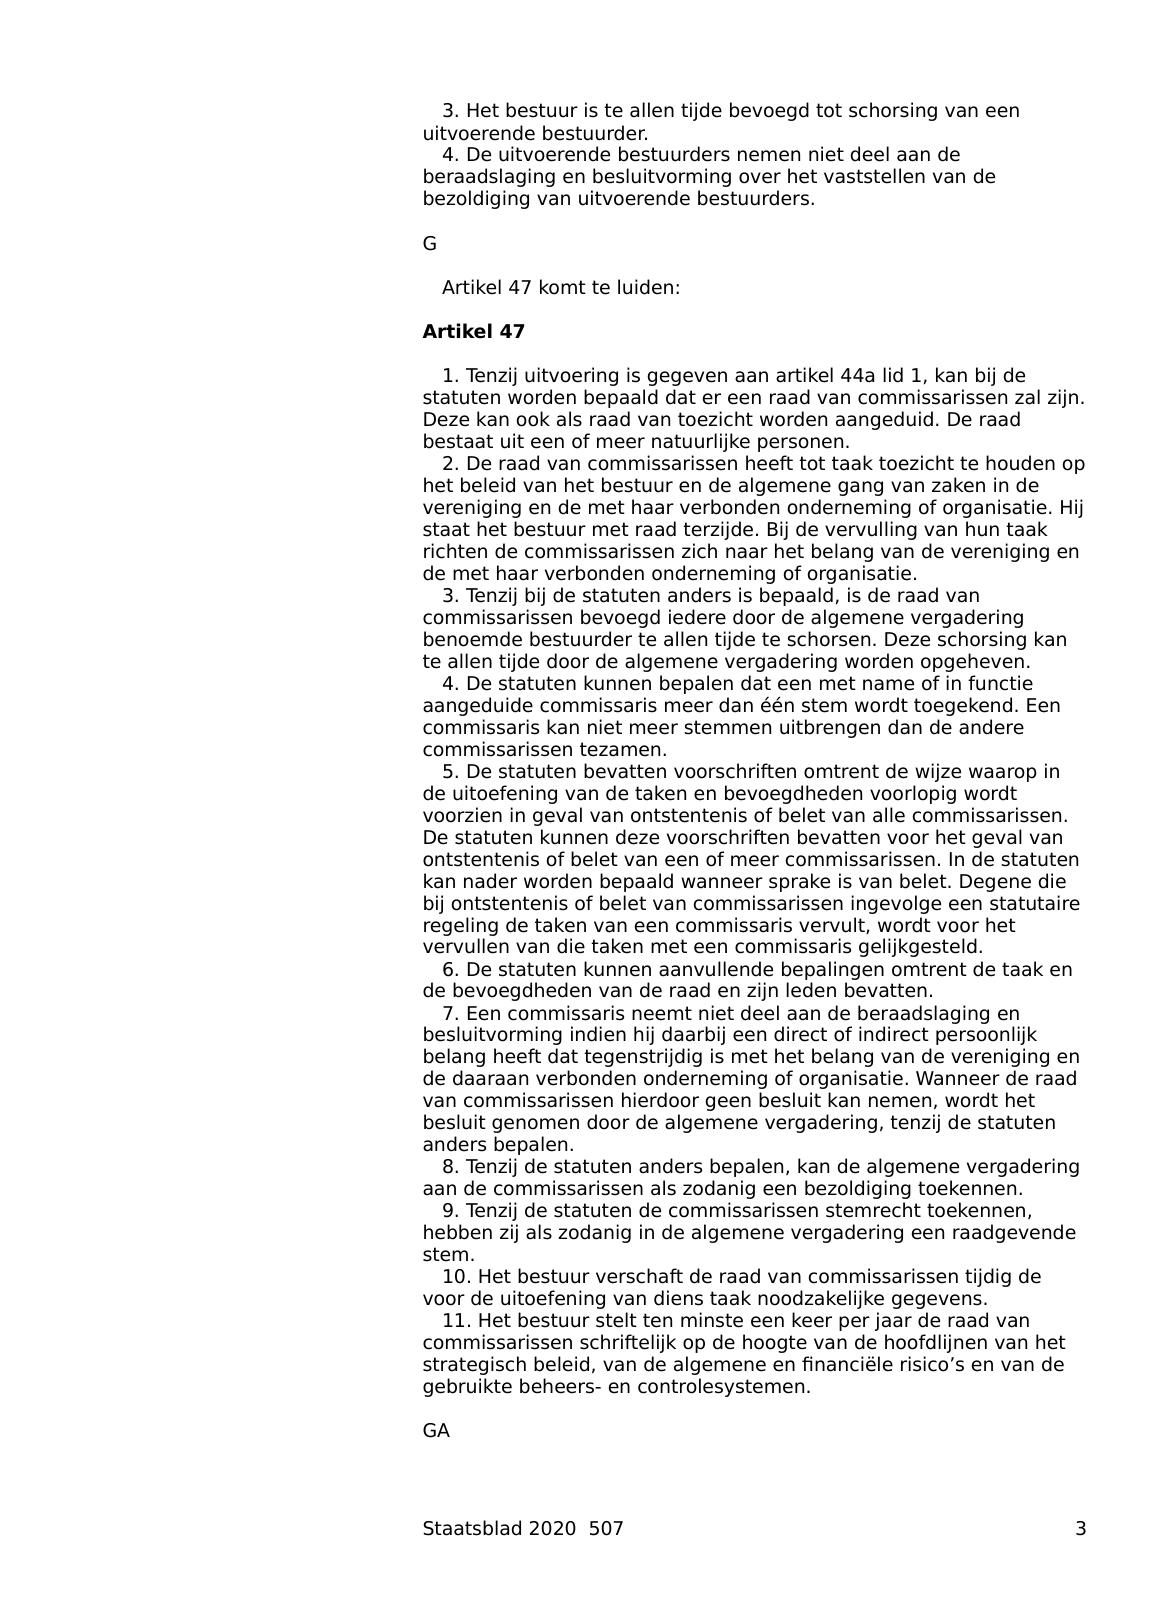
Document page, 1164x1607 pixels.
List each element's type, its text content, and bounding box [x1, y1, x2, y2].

text 7. Een commissaris neemt niet deel aan de beraadslaging en besluitvorming indien hij daarbij een direct of indirect persoonlijk belang heeft dat tegenstrijdig is met het belang van de vereniging en de daaraan verbonden onderneming of organisatie. Wanneer de raad van commissarissen hierdoor geen besluit kan nemen, wordt het besluit genomen door de algemene vergadering, tenzij de statuten anders bepalen. [422, 1002, 1087, 1156]
text Artikel 47 komt te luiden: [422, 277, 1087, 299]
text 1. Tenzij uitvoering is gegeven aan artikel 44a lid 1, kan bij de statuten worden bepaald dat er een raad van commissarissen zal zijn. Deze kan ook als raad van toezicht worden aangeduid. De raad bestaat uit een of meer natuurlijke personen. [422, 365, 1087, 453]
text 9. Tenzij de statuten de commissarissen stemrecht toekennen, hebben zij als zodanig in de algemene vergadering een raadgevende stem. [422, 1200, 1087, 1266]
text 4. De uitvoerende bestuurders nemen niet deel aan de beraadslaging en besluitvorming over het vaststellen van de bezoldiging van uitvoerende bestuurders. [422, 144, 1087, 210]
text 6. De statuten kunnen aanvullende bepalingen omtrent de taak en de bevoegdheden van de raad en zijn leden bevatten. [422, 958, 1087, 1002]
text 3. Tenzij bij de statuten anders is bepaald, is de raad van commissarissen bevoegd iedere door de algemene vergadering benoemde bestuurder te allen tijde te schorsen. Deze schorsing kan te allen tijde door de algemene vergadering worden opgeheven. [422, 585, 1087, 673]
text 10. Het bestuur verschaft de raad van commissarissen tijdig de voor de uitoefening van diens taak noodzakelijke gegevens. [422, 1266, 1087, 1310]
text 2. De raad van commissarissen heeft tot taak toezicht te houden op het beleid van het bestuur en de algemene gang van zaken in de vereniging en de met haar verbonden onderneming of organisatie. Hij staat het bestuur met raad terzijde. Bij de vervulling van hun taak richten de commissarissen zich naar het belang van de vereniging en de met haar verbonden onderneming of organisatie. [422, 453, 1087, 585]
text GA [422, 1420, 1087, 1442]
text 3. Het bestuur is te allen tijde bevoegd tot schorsing van een uitvoerende bestuurder. [422, 100, 1087, 144]
subtitle Artikel 47 [422, 321, 1087, 343]
text 8. Tenzij de statuten anders bepalen, kan de algemene vergadering aan de commissarissen als zodanig een bezoldiging toekennen. [422, 1156, 1087, 1200]
text 11. Het bestuur stelt ten minste een keer per jaar de raad van commissarissen schriftelijk op de hoogte van de hoofdlijnen van het strategisch beleid, van de algemene en financiële risico’s en van de gebruikte beheers- en controlesystemen. [422, 1310, 1087, 1398]
text 5. De statuten bevatten voorschriften omtrent de wijze waarop in de uitoefening van de taken en bevoegdheden voorlopig wordt voorzien in geval van ontstentenis of belet van alle commissarissen. De statuten kunnen deze voorschriften bevatten voor het geval van ontstentenis of belet van een of meer commissarissen. In de statuten kan nader worden bepaald wanneer sprake is van belet. Degene die bij ontstentenis of belet van commissarissen ingevolge een statutaire regeling de taken van een commissaris vervult, wordt voor het vervullen van die taken met een commissaris gelijkgesteld. [422, 761, 1087, 958]
text G [422, 232, 1087, 254]
text 4. De statuten kunnen bepalen dat een met name of in functie aangeduide commissaris meer dan één stem wordt toegekend. Een commissaris kan niet meer stemmen uitbrengen dan de andere commissarissen tezamen. [422, 673, 1087, 761]
